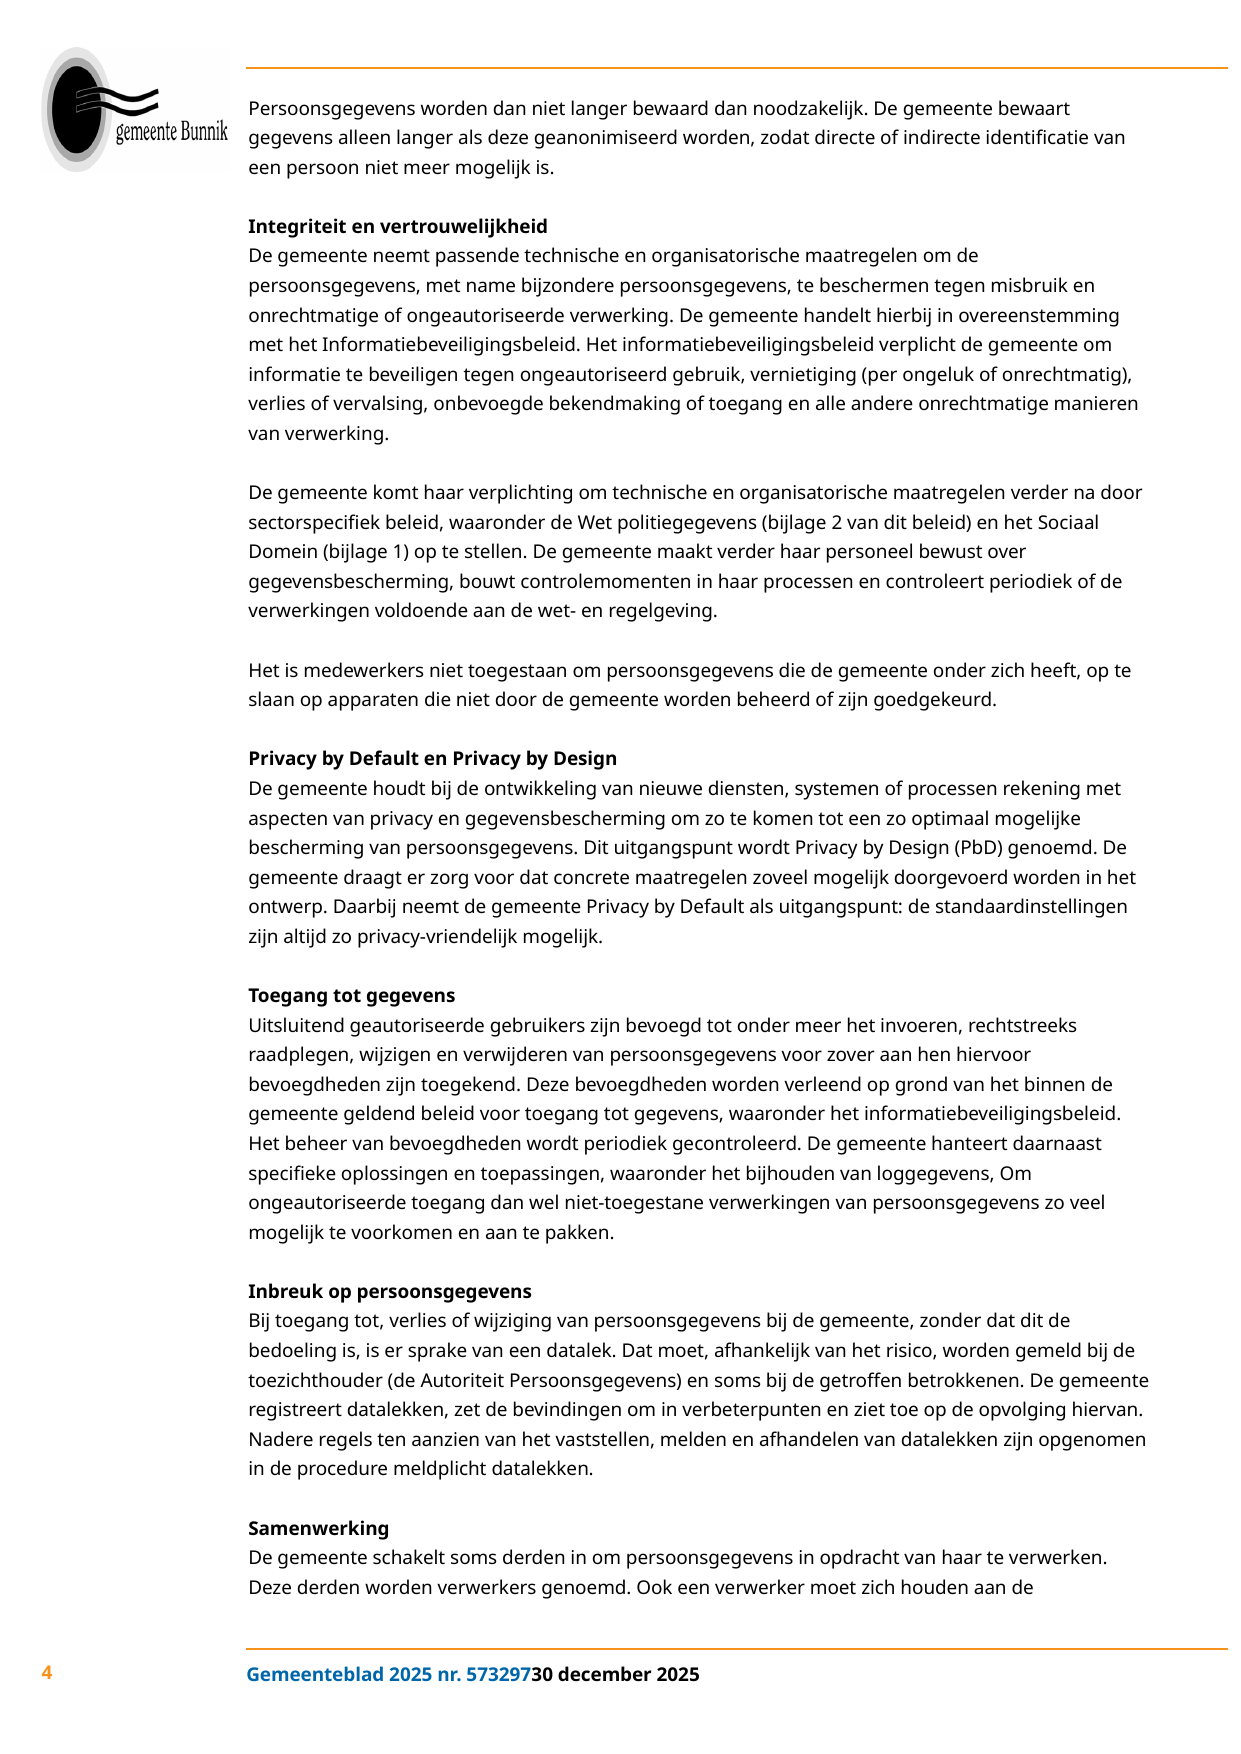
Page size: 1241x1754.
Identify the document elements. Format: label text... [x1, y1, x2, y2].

text De gemeente houdt bij de ontwikkeling van nieuwe diensten, systemen of processen rekening met aspecten van privacy en gegevensbescherming om zo te komen tot een zo optimaal mogelijke bescherming van persoonsgegevens. Dit uitgangspunt wordt Privacy by Design (PbD) genoemd. De gemeente draagt er zorg voor dat concrete maatregelen zoveel mogelijk doorgevoerd worden in het ontwerp. Daarbij neemt de gemeente Privacy by Default als uitgangspunt: de standaardinstellingen zijn altijd zo privacy-vriendelijk mogelijk. [248, 775, 1152, 949]
text Integriteit en vertrouwelijkheid [248, 213, 1152, 239]
text Samenwerking [248, 1515, 1152, 1541]
text Persoonsgegevens worden dan niet langer bewaard dan noodzakelijk. De gemeente bewaart gegevens alleen langer als deze geanonimiseerd worden, zodat directe of indirecte identificatie van een persoon niet meer mogelijk is. [248, 95, 1152, 180]
text De gemeente schakelt soms derden in om persoonsgegevens in opdracht van haar te verwerken. Deze derden worden verwerkers genoemd. Ook een verwerker moet zich houden aan de [248, 1544, 1152, 1600]
text Bij toegang tot, verlies of wijziging van persoonsgegevens bij de gemeente, zonder dat dit de bedoeling is, is er sprake van een datalek. Dat moet, afhankelijk van het risico, worden gemeld bij de toezichthouder (de Autoriteit Persoonsgegevens) en soms bij de getroffen betrokkenen. De gemeente registreert datalekken, zet de bevindingen om in verbeterpunten en ziet toe op de opvolging hiervan. Nadere regels ten aanzien van het vaststellen, melden en afhandelen van datalekken zijn opgenomen in de procedure meldplicht datalekken. [248, 1308, 1152, 1481]
text Inbreuk op persoonsgegevens [248, 1278, 1152, 1304]
text Toegang tot gegevens [248, 982, 1152, 1008]
picture [41, 47, 231, 172]
text De gemeente neemt passende technische en organisatorische maatregelen om de persoonsgegevens, met name bijzondere persoonsgegevens, te beschermen tegen misbruik en onrechtmatige of ongeautoriseerde verwerking. De gemeente handelt hierbij in overeenstemming met het Informatiebeveiligingsbeleid. Het informatiebeveiligingsbeleid verplicht de gemeente om informatie te beveiligen tegen ongeautoriseerd gebruik, vernietiging (per ongeluk of onrechtmatig), verlies of vervalsing, onbevoegde bekendmaking of toegang en alle andere onrechtmatige manieren van verwerking. [248, 243, 1152, 446]
text Privacy by Default en Privacy by Design [248, 746, 1152, 771]
text Het is medewerkers niet toegestaan om persoonsgegevens die de gemeente onder zich heeft, op te slaan op apparaten die niet door de gemeente worden beheerd of zijn goedgekeurd. [248, 657, 1152, 712]
text De gemeente komt haar verplichting om technische en organisatorische maatregelen verder na door sectorspecifiek beleid, waaronder de Wet politiegegevens (bijlage 2 van dit beleid) en het Sociaal Domein (bijlage 1) op te stellen. De gemeente maakt verder haar personeel bewust over gegevensbescherming, bouwt controlemomenten in haar processen en controleert periodiek of de verwerkingen voldoende aan de wet- en regelgeving. [248, 479, 1152, 623]
text Uitsluitend geautoriseerde gebruikers zijn bevoegd tot onder meer het invoeren, rechtstreeks raadplegen, wijzigen en verwijderen van persoonsgegevens voor zover aan hen hiervoor bevoegdheden zijn toegekend. Deze bevoegdheden worden verleend op grond van het binnen de gemeente geldend beleid voor toegang tot gegevens, waaronder het informatiebeveiligingsbeleid. Het beheer van bevoegdheden wordt periodiek gecontroleerd. De gemeente hanteert daarnaast specifieke oplossingen en toepassingen, waaronder het bijhouden van loggegevens, Om ongeautoriseerde toegang dan wel niet-toegestane verwerkingen van persoonsgegevens zo veel mogelijk te voorkomen en aan te pakken. [248, 1012, 1152, 1245]
